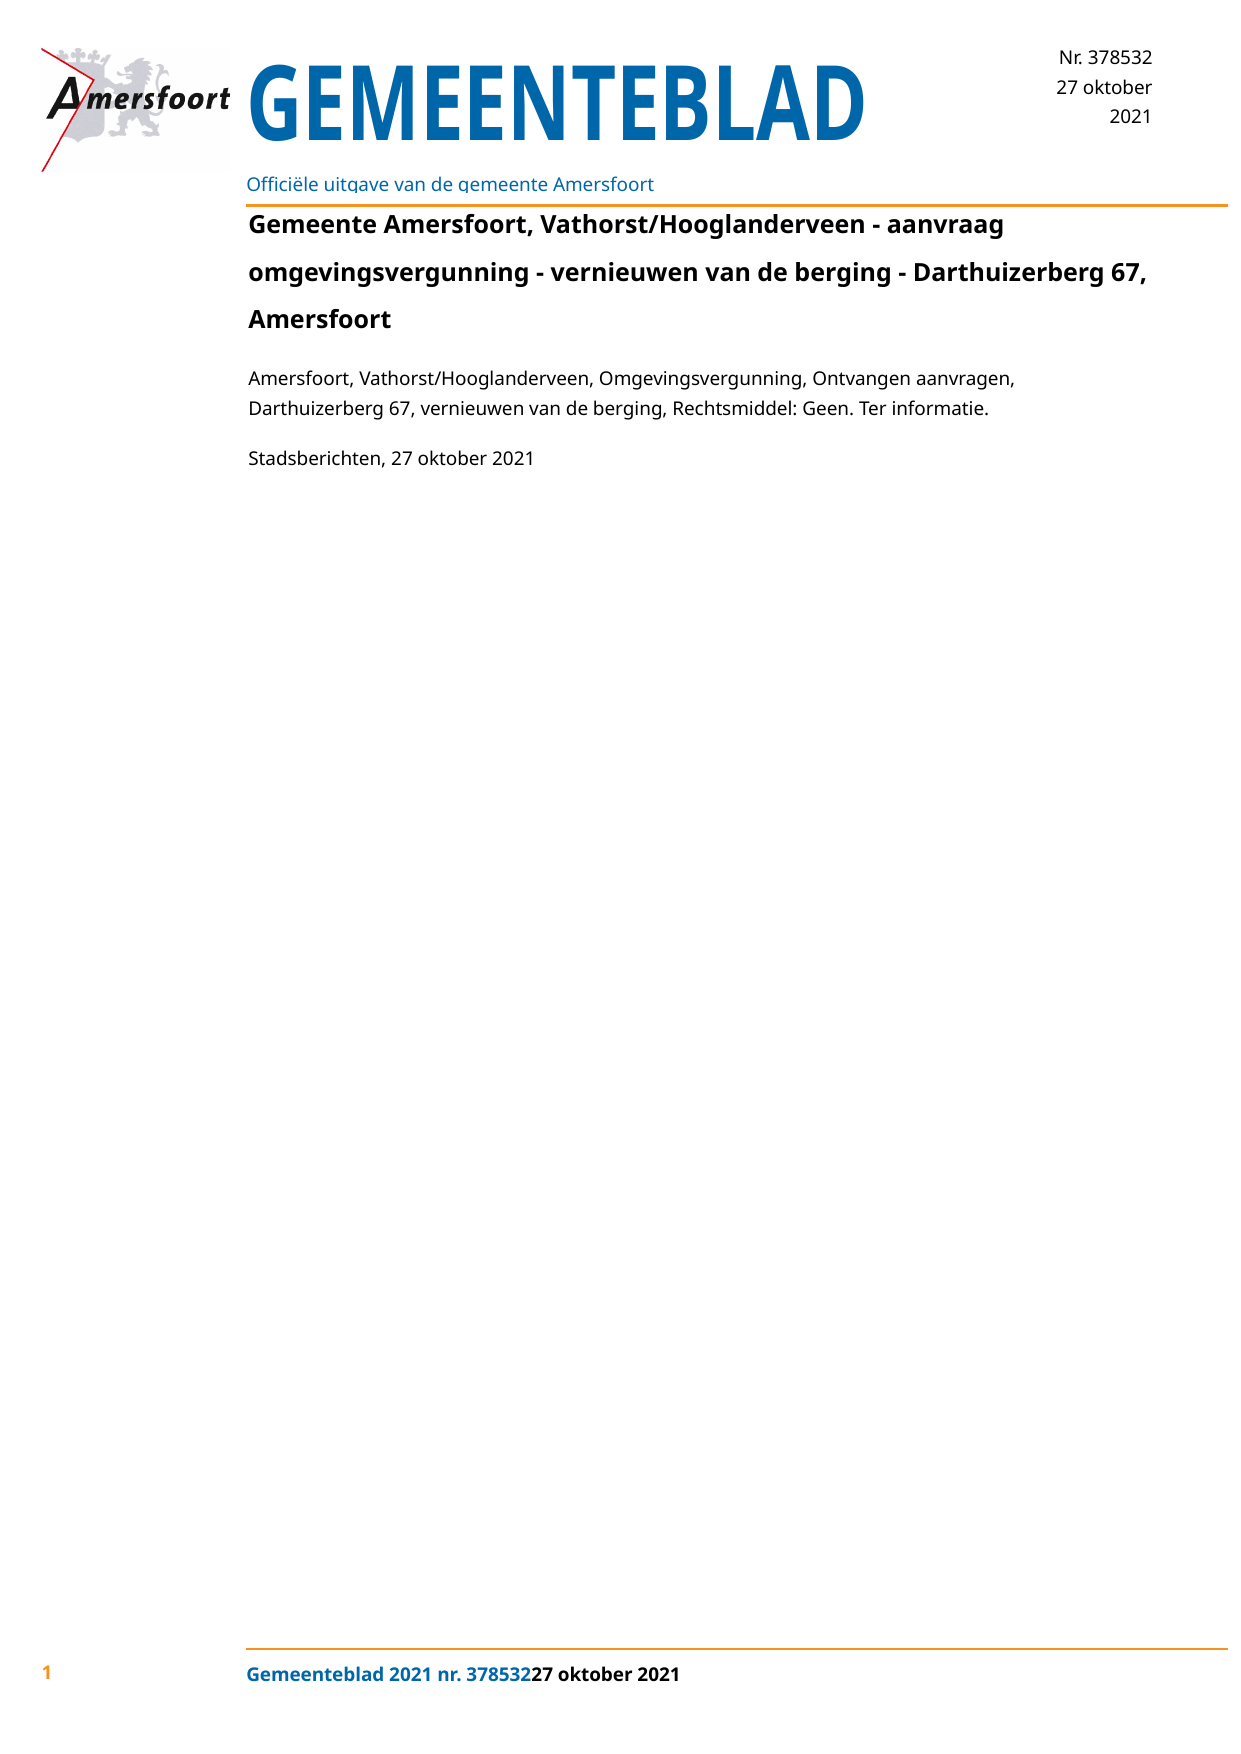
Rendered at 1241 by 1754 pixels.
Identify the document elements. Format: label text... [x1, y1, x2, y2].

text Amersfoort, Vathorst/Hooglanderveen, Omgevingsvergunning, Ontvangen aanvragen, Darthuizerberg 67, vernieuwen van de berging, Rechtsmiddel: Geen. Ter informatie. [248, 366, 1152, 421]
picture [41, 47, 231, 172]
text Gemeente Amersfoort, Vathorst/Hooglanderveen - aanvraag omgevingsvergunning - vernieuwen van de berging - Darthuizerberg 67, Amersfoort [248, 207, 1152, 336]
text Stadsberichten, 27 oktober 2021 [248, 446, 1152, 471]
